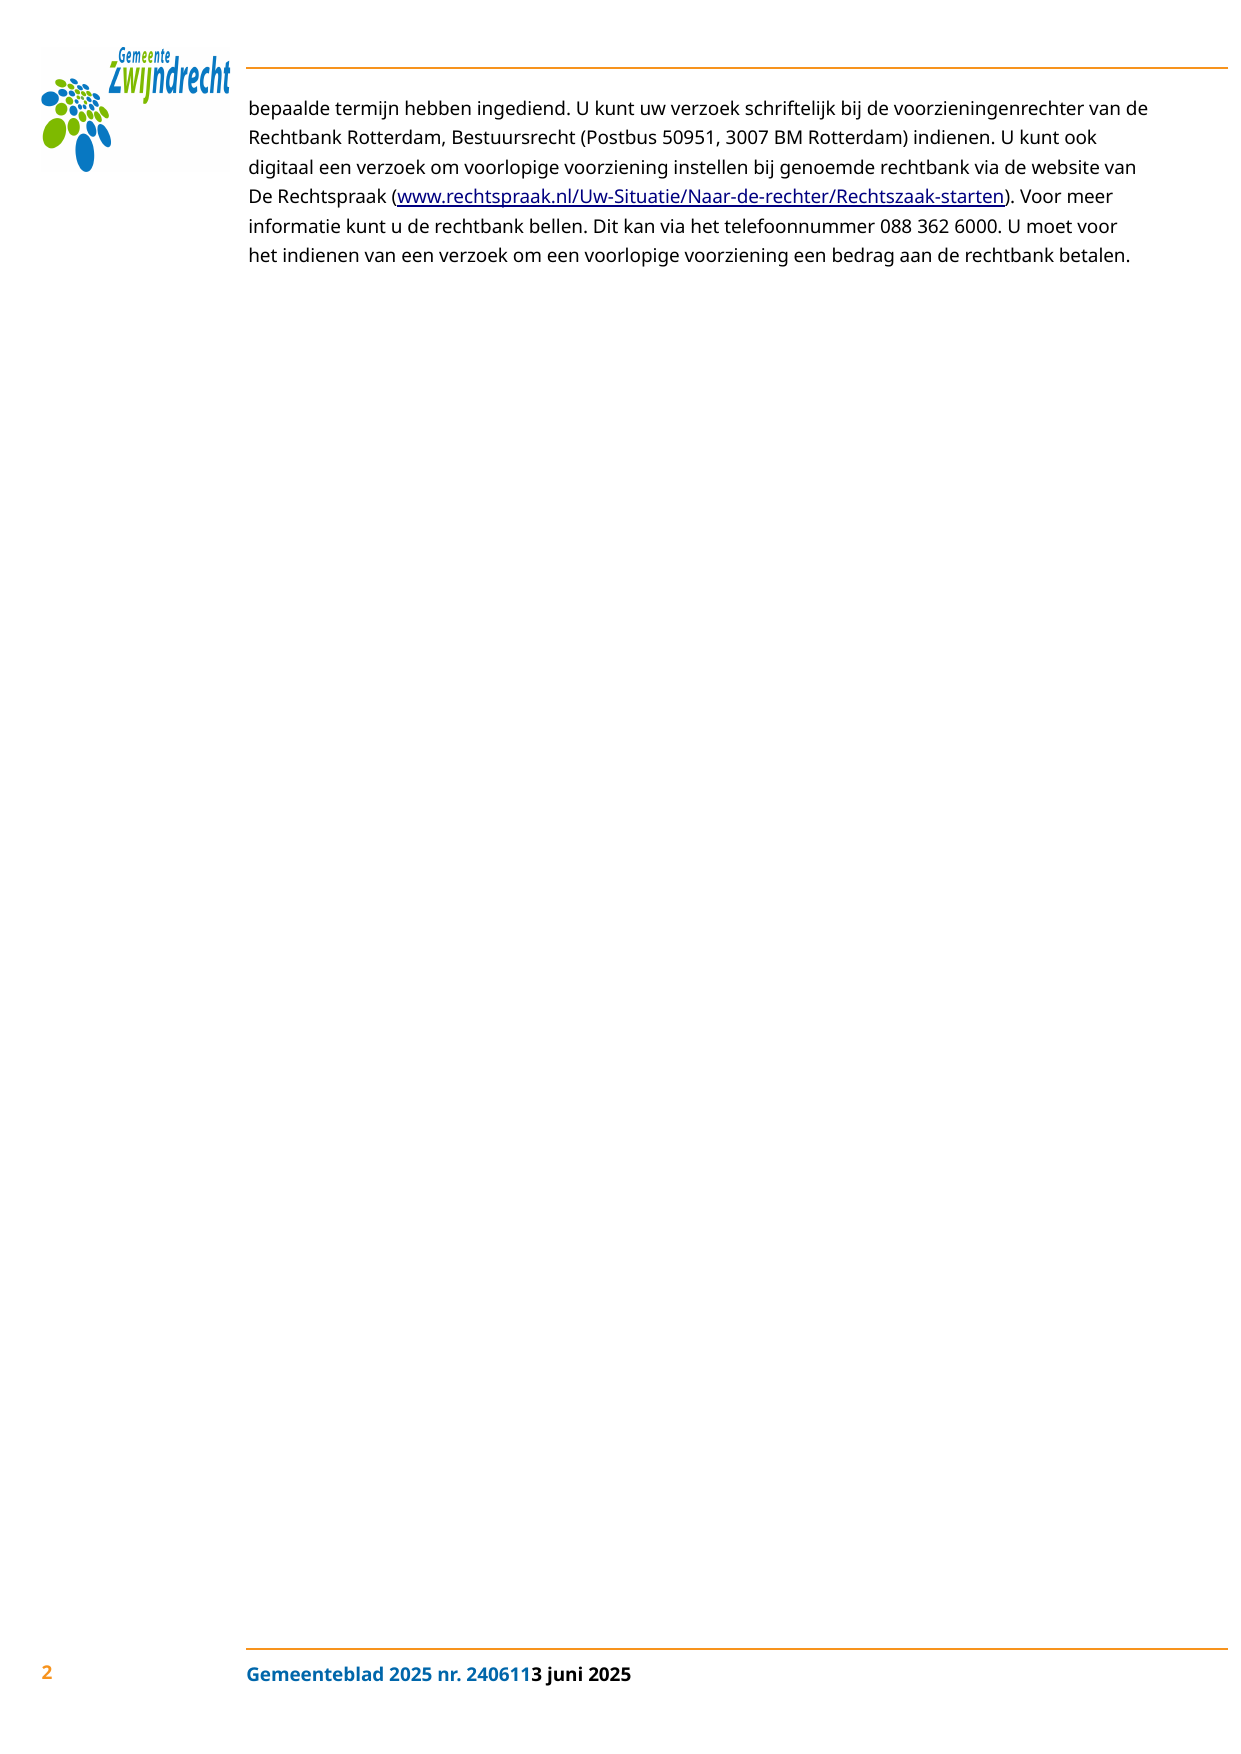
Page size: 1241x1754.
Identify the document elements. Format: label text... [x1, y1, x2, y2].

text bepaalde termijn hebben ingediend. U kunt uw verzoek schriftelijk bij de voorzieningenrechter van de Rechtbank Rotterdam, Bestuursrecht (Postbus 50951, 3007 BM Rotterdam) indienen. U kunt ook digitaal een verzoek om voorlopige voorziening instellen bij genoemde rechtbank via de website van De Rechtspraak (www.rechtspraak.nl/Uw-Situatie/Naar-de-rechter/Rechtszaak-starten). Voor meer informatie kunt u de rechtbank bellen. Dit kan via het telefoonnummer 088 362 6000. U moet voor het indienen van een verzoek om een voorlopige voorziening een bedrag aan de rechtbank betalen. [248, 95, 1152, 268]
picture [41, 47, 231, 172]
